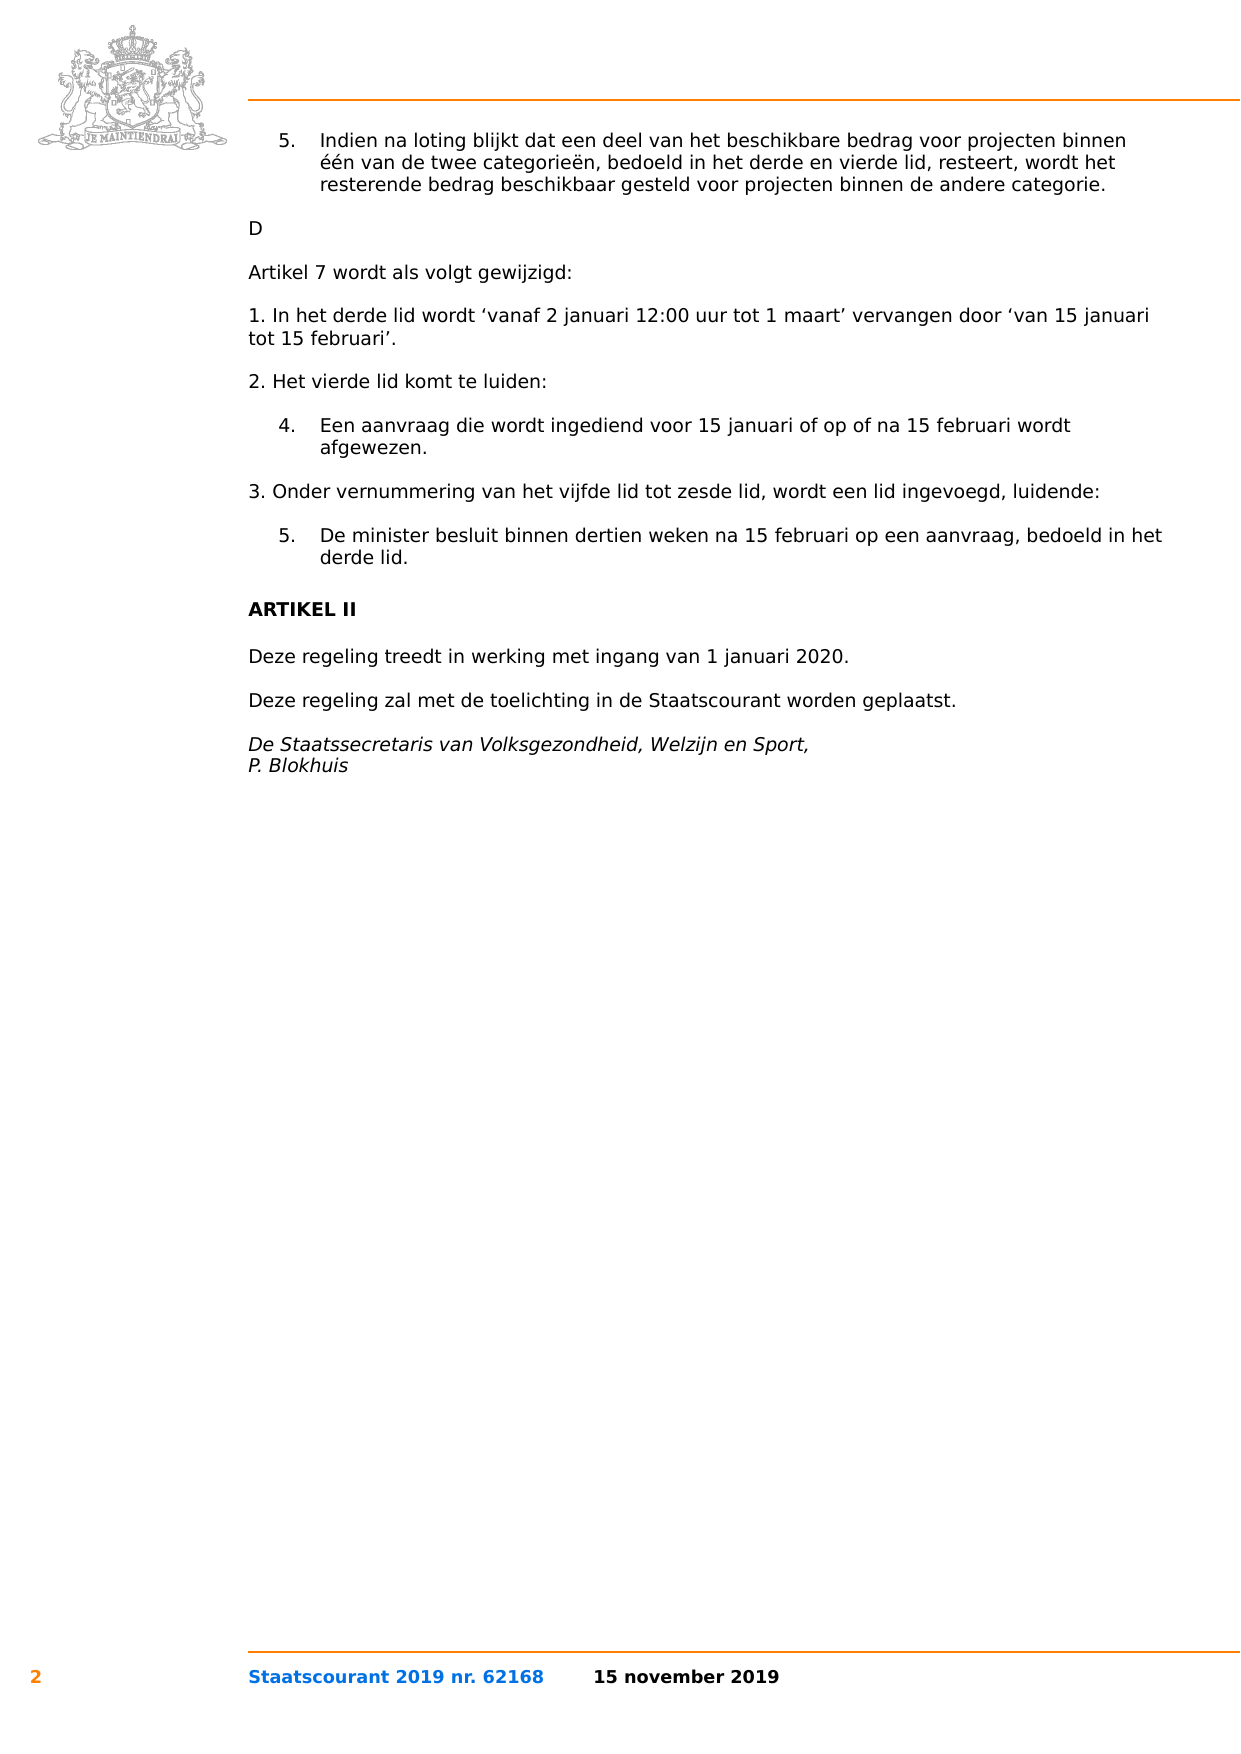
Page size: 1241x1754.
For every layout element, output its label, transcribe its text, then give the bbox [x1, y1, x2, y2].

text De Staatssecretaris van Volksgezondheid, Welzijn en Sport, P. Blokhuis [248, 733, 1163, 777]
picture [38, 25, 227, 150]
text Artikel 7 wordt als volgt gewijzigd: [248, 262, 1163, 283]
text Deze regeling zal met de toelichting in de Staatscourant worden geplaatst. [248, 689, 1163, 712]
text 3. Onder vernummering van het vijfde lid tot zesde lid, wordt een lid ingevoegd, luidende: [248, 481, 1163, 503]
subtitle ARTIKEL II [248, 599, 1163, 621]
text 4. Een aanvraag die wordt ingediend voor 15 januari of op of na 15 februari wordt afgewezen. [278, 415, 1163, 459]
text 1. In het derde lid wordt ‘vanaf 2 januari 12:00 uur tot 1 maart’ vervangen door ‘van 15 januari tot 15 februari’. [248, 305, 1163, 349]
text Deze regeling treedt in werking met ingang van 1 januari 2020. [248, 646, 1163, 668]
text D [248, 218, 1163, 240]
text 5. Indien na loting blijkt dat een deel van het beschikbare bedrag voor projecten binnen één van de twee categorieën, bedoeld in het derde en vierde lid, resteert, wordt het resterende bedrag beschikbaar gesteld voor projecten binnen de andere categorie. [278, 130, 1163, 196]
text 2. Het vierde lid komt te luiden: [248, 371, 1163, 393]
text 5. De minister besluit binnen dertien weken na 15 februari op een aanvraag, bedoeld in het derde lid. [278, 525, 1163, 569]
